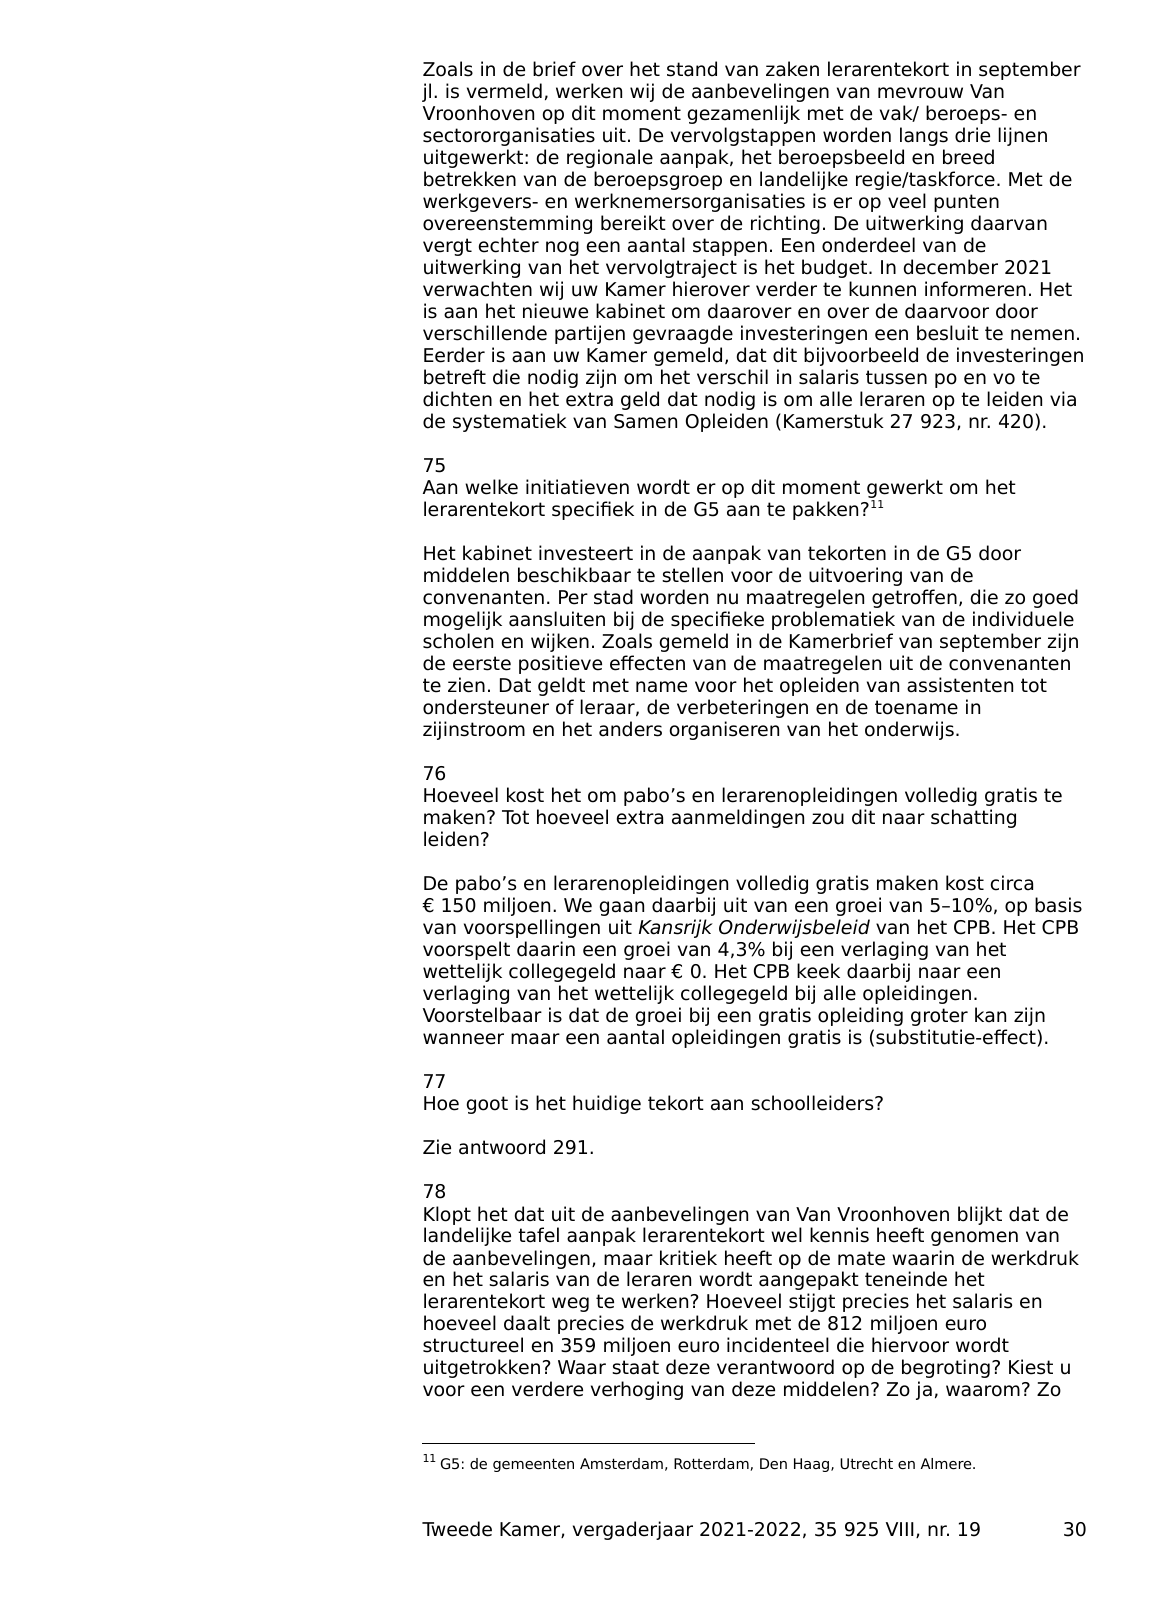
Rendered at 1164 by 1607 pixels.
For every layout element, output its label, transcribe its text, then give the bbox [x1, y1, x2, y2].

text Aan welke initiatieven wordt er op dit moment gewerkt om het lerarentekort specifiek in de G5 aan te pakken? [422, 477, 1087, 521]
text Het kabinet investeert in de aanpak van tekorten in de G5 door middelen beschikbaar te stellen voor de uitvoering van de convenanten. Per stad worden nu maatregelen getroffen, die zo goed mogelijk aansluiten bij de specifieke problematiek van de individuele scholen en wijken. Zoals gemeld in de Kamerbrief van september zijn de eerste positieve effecten van de maatregelen uit de convenanten te zien. Dat geldt met name voor het opleiden van assistenten tot ondersteuner of leraar, de verbeteringen en de toename in zijinstroom en het anders organiseren van het onderwijs. [422, 543, 1087, 741]
text G5: de gemeenten Amsterdam, Rotterdam, Den Haag, Utrecht en Almere. [422, 1452, 1087, 1474]
text Hoe goot is het huidige tekort aan schoolleiders? [422, 1093, 1087, 1115]
text Zie antwoord 291. [422, 1137, 1087, 1159]
text 77 [422, 1071, 1087, 1093]
text Klopt het dat uit de aanbevelingen van Van Vroonhoven blijkt dat de landelijke tafel aanpak lerarentekort wel kennis heeft genomen van de aanbevelingen, maar kritiek heeft op de mate waarin de werkdruk en het salaris van de leraren wordt aangepakt teneinde het lerarentekort weg te werken? Hoeveel stijgt precies het salaris en hoeveel daalt precies de werkdruk met de 812 miljoen euro structureel en 359 miljoen euro incidenteel die hiervoor wordt uitgetrokken? Waar staat deze verantwoord op de begroting? Kiest u voor een verdere verhoging van deze middelen? Zo ja, waarom? Zo [422, 1203, 1087, 1401]
text 78 [422, 1181, 1087, 1203]
text 75 [422, 455, 1087, 477]
text Zoals in de brief over het stand van zaken lerarentekort in september jl. is vermeld, werken wij de aanbevelingen van mevrouw Van Vroonhoven op dit moment gezamenlijk met de vak/ beroeps- en sectororganisaties uit. De vervolgstappen worden langs drie lijnen uitgewerkt: de regionale aanpak, het beroepsbeeld en breed betrekken van de beroepsgroep en landelijke regie/taskforce. Met de werkgevers- en werknemersorganisaties is er op veel punten overeenstemming bereikt over de richting. De uitwerking daarvan vergt echter nog een aantal stappen. Een onderdeel van de uitwerking van het vervolgtraject is het budget. In december 2021 verwachten wij uw Kamer hierover verder te kunnen informeren. Het is aan het nieuwe kabinet om daarover en over de daarvoor door verschillende partijen gevraagde investeringen een besluit te nemen. Eerder is aan uw Kamer gemeld, dat dit bijvoorbeeld de investeringen betreft die nodig zijn om het verschil in salaris tussen po en vo te dichten en het extra geld dat nodig is om alle leraren op te leiden via de systematiek van Samen Opleiden (Kamerstuk 27 923, nr. 420). [422, 59, 1087, 433]
text Hoeveel kost het om pabo’s en lerarenopleidingen volledig gratis te maken? Tot hoeveel extra aanmeldingen zou dit naar schatting leiden? [422, 785, 1087, 851]
text 76 [422, 763, 1087, 785]
text De pabo’s en lerarenopleidingen volledig gratis maken kost circa € 150 miljoen. We gaan daarbij uit van een groei van 5–10%, op basis van voorspellingen uit Kansrijk Onderwijsbeleid van het CPB. Het CPB voorspelt daarin een groei van 4,3% bij een verlaging van het wettelijk collegegeld naar € 0. Het CPB keek daarbij naar een verlaging van het wettelijk collegegeld bij alle opleidingen. Voorstelbaar is dat de groei bij een gratis opleiding groter kan zijn wanneer maar een aantal opleidingen gratis is (substitutie-effect). [422, 873, 1087, 1049]
